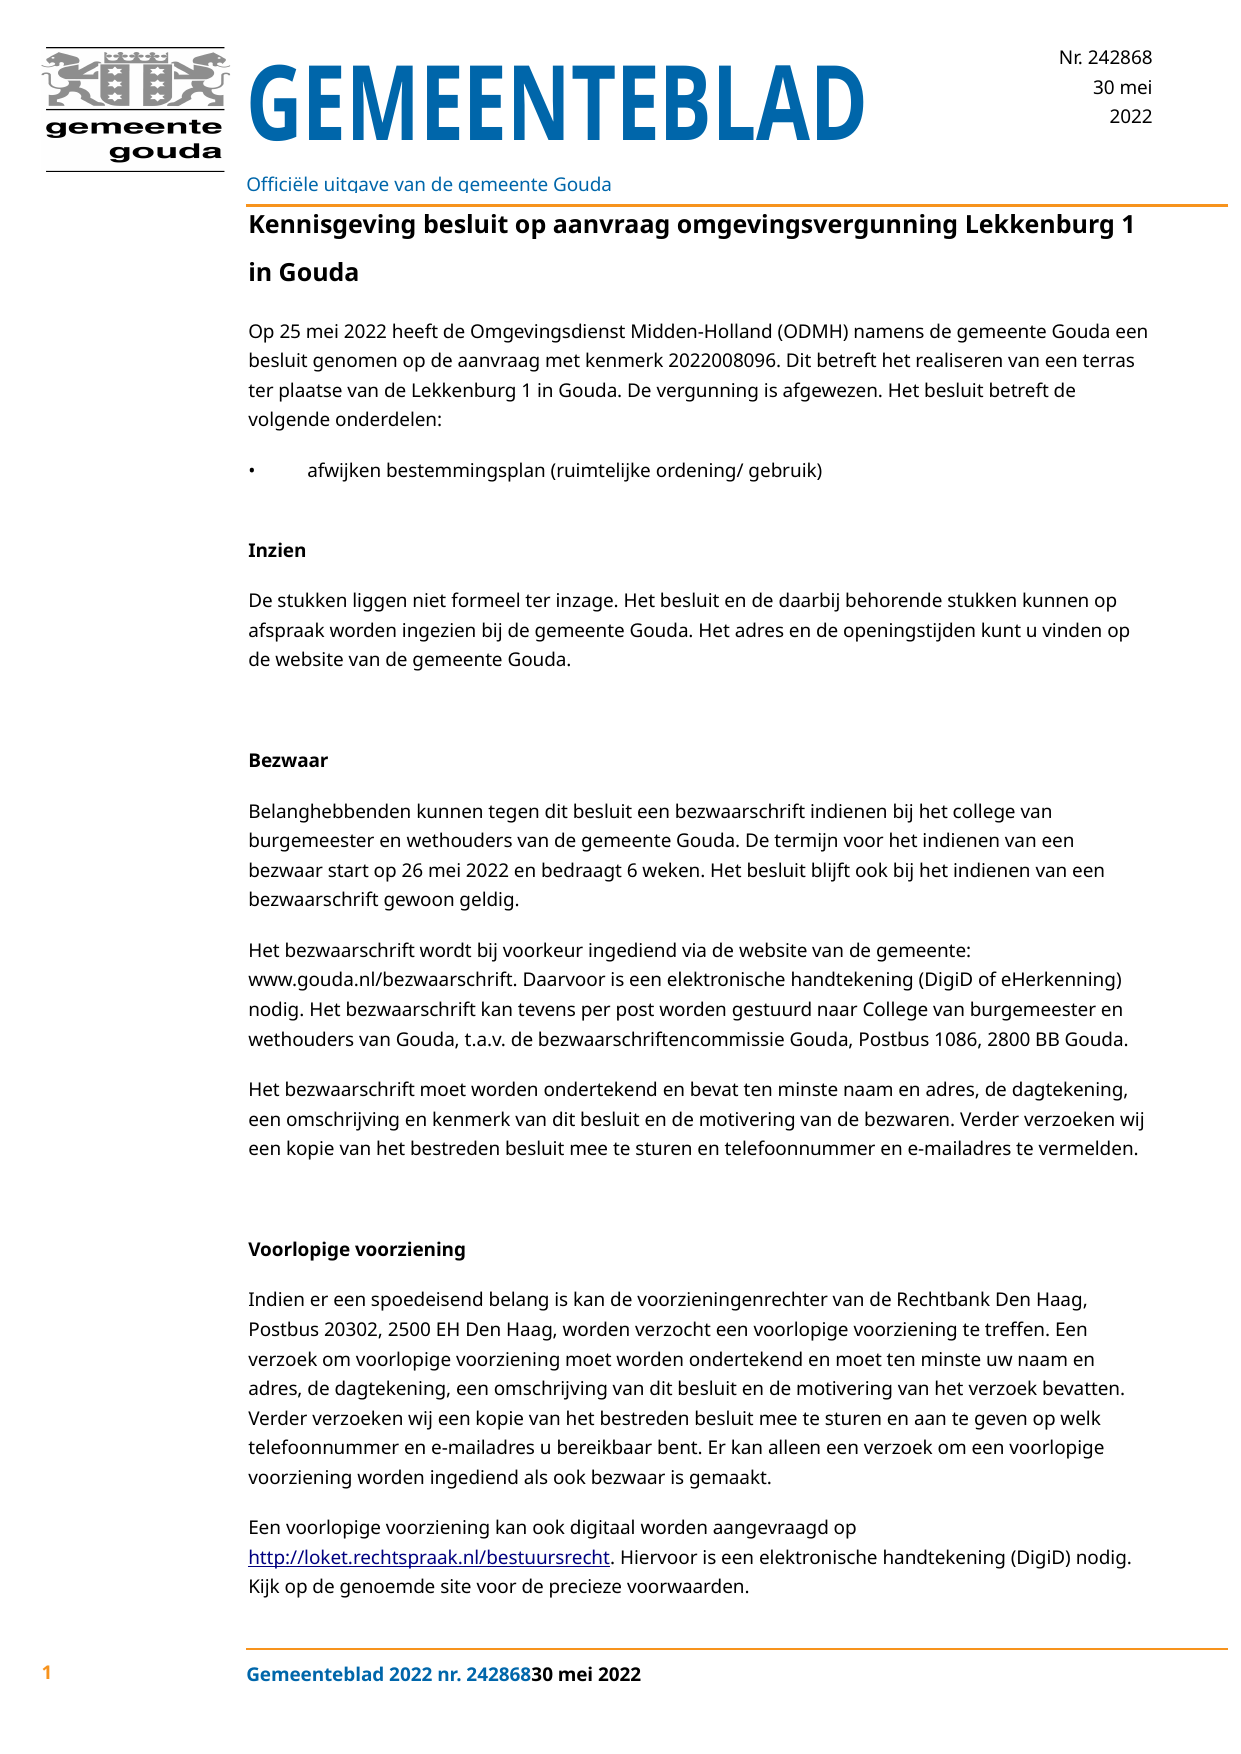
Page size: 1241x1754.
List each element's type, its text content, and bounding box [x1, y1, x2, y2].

text Het bezwaarschrift wordt bij voorkeur ingediend via de website van de gemeente: www.gouda.nl/bezwaarschrift. Daarvoor is een elektronische handtekening (DigiD of eHerkenning) nodig. Het bezwaarschrift kan tevens per post worden gestuurd naar College van burgemeester en wethouders van Gouda, t.a.v. de bezwaarschriftencommissie Gouda, Postbus 1086, 2800 BB Gouda. [248, 937, 1152, 1052]
text Belanghebbenden kunnen tegen dit besluit een bezwaarschrift indienen bij het college van burgemeester en wethouders van de gemeente Gouda. De termijn voor het indienen van een bezwaar start op 26 mei 2022 en bedraagt 6 weken. Het besluit blijft ook bij het indienen van een bezwaarschrift gewoon geldig. [248, 798, 1152, 912]
text Indien er een spoedeisend belang is kan de voorzieningenrechter van de Rechtbank Den Haag, Postbus 20302, 2500 EH Den Haag, worden verzocht een voorlopige voorziening te treffen. Een verzoek om voorlopige voorziening moet worden ondertekend en moet ten minste uw naam en adres, de dagtekening, een omschrijving van dit besluit en de motivering van het verzoek bevatten. Verder verzoeken wij een kopie van het bestreden besluit mee te sturen en aan te geven op welk telefoonnummer en e-mailadres u bereikbaar bent. Er kan alleen een verzoek om een voorlopige voorziening worden ingediend als ook bezwaar is gemaakt. [248, 1287, 1152, 1490]
picture [41, 47, 231, 172]
text Een voorlopige voorziening kan ook digitaal worden aangevraagd op http://loket.rechtspraak.nl/bestuursrecht. Hiervoor is een elektronische handtekening (DigiD) nodig. Kijk op de genoemde site voor de precieze voorwaarden. [248, 1514, 1152, 1599]
text Inzien [248, 537, 1152, 563]
list afwijken bestemmingsplan (ruimtelijke ordening/ gebruik) [248, 457, 1152, 483]
text Op 25 mei 2022 heeft de Omgevingsdienst Midden-Holland (ODMH) namens de gemeente Gouda een besluit genomen op de aanvraag met kenmerk 2022008096. Dit betreft het realiseren van een terras ter plaatse van de Lekkenburg 1 in Gouda. De vergunning is afgewezen. Het besluit betreft de volgende onderdelen: [248, 318, 1152, 432]
text De stukken liggen niet formeel ter inzage. Het besluit en de daarbij behorende stukken kunnen op afspraak worden ingezien bij de gemeente Gouda. Het adres en de openingstijden kunt u vinden op de website van de gemeente Gouda. [248, 587, 1152, 672]
text Kennisgeving besluit op aanvraag omgevingsvergunning Lekkenburg 1 in Gouda [248, 207, 1152, 288]
text Bezwaar [248, 747, 1152, 773]
text Het bezwaarschrift moet worden ondertekend en bevat ten minste naam en adres, de dagtekening, een omschrijving en kenmerk van dit besluit en de motivering van de bezwaren. Verder verzoeken wij een kopie van het bestreden besluit mee te sturen en telefoonnummer en e-mailadres te vermelden. [248, 1076, 1152, 1161]
text Voorlopige voorziening [248, 1236, 1152, 1262]
